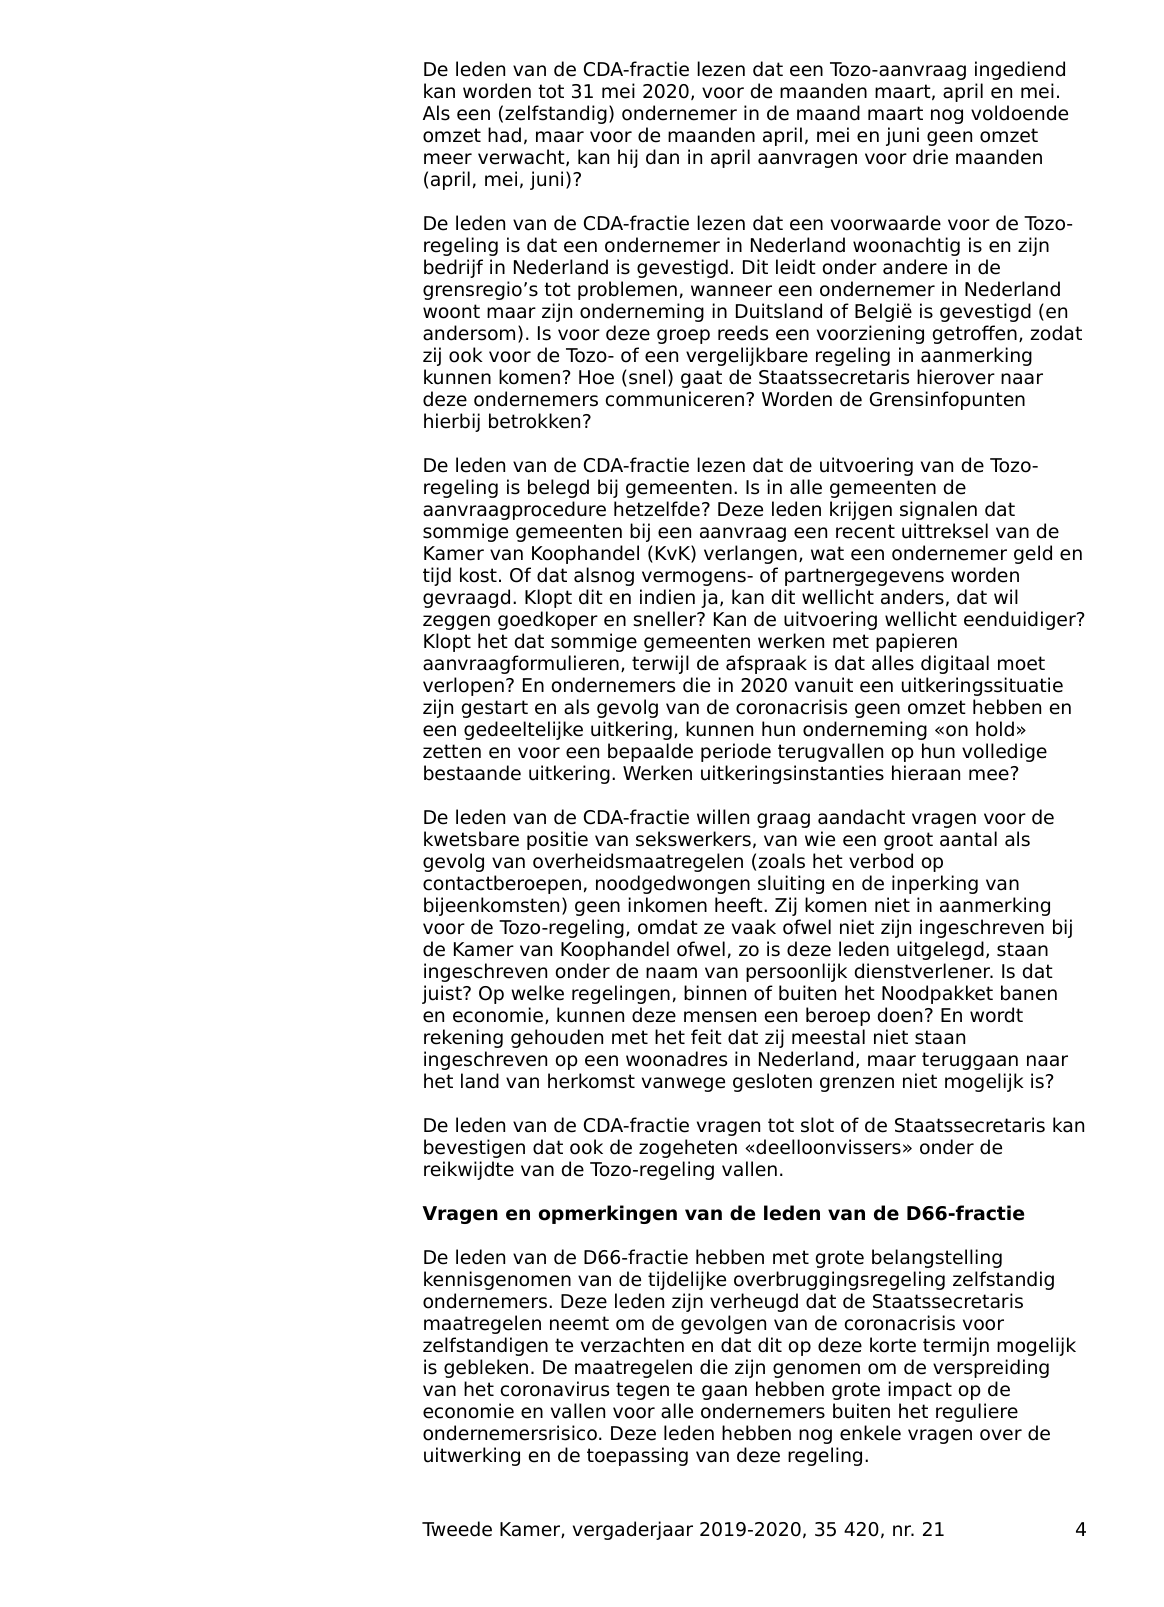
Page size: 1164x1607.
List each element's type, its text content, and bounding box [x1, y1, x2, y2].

text De leden van de D66-fractie hebben met grote belangstelling kennisgenomen van de tijdelijke overbruggingsregeling zelfstandig ondernemers. Deze leden zijn verheugd dat de Staatssecretaris maatregelen neemt om de gevolgen van de coronacrisis voor zelfstandigen te verzachten en dat dit op deze korte termijn mogelijk is gebleken. De maatregelen die zijn genomen om de verspreiding van het coronavirus tegen te gaan hebben grote impact op de economie en vallen voor alle ondernemers buiten het reguliere ondernemersrisico. Deze leden hebben nog enkele vragen over de uitwerking en de toepassing van deze regeling. [422, 1247, 1087, 1467]
text De leden van de CDA-fractie lezen dat een Tozo-aanvraag ingediend kan worden tot 31 mei 2020, voor de maanden maart, april en mei. Als een (zelfstandig) ondernemer in de maand maart nog voldoende omzet had, maar voor de maanden april, mei en juni geen omzet meer verwacht, kan hij dan in april aanvragen voor drie maanden (april, mei, juni)? [422, 59, 1087, 191]
subtitle Vragen en opmerkingen van de leden van de D66-fractie [422, 1203, 1087, 1225]
text De leden van de CDA-fractie lezen dat een voorwaarde voor de Tozo-regeling is dat een ondernemer in Nederland woonachtig is en zijn bedrijf in Nederland is gevestigd. Dit leidt onder andere in de grensregio’s tot problemen, wanneer een ondernemer in Nederland woont maar zijn onderneming in Duitsland of België is gevestigd (en andersom). Is voor deze groep reeds een voorziening getroffen, zodat zij ook voor de Tozo- of een vergelijkbare regeling in aanmerking kunnen komen? Hoe (snel) gaat de Staatssecretaris hierover naar deze ondernemers communiceren? Worden de Grensinfopunten hierbij betrokken? [422, 213, 1087, 433]
text De leden van de CDA-fractie vragen tot slot of de Staatssecretaris kan bevestigen dat ook de zogeheten «deelloonvissers» onder de reikwijdte van de Tozo-regeling vallen. [422, 1115, 1087, 1181]
text De leden van de CDA-fractie willen graag aandacht vragen voor de kwetsbare positie van sekswerkers, van wie een groot aantal als gevolg van overheidsmaatregelen (zoals het verbod op contactberoepen, noodgedwongen sluiting en de inperking van bijeenkomsten) geen inkomen heeft. Zij komen niet in aanmerking voor de Tozo-regeling, omdat ze vaak ofwel niet zijn ingeschreven bij de Kamer van Koophandel ofwel, zo is deze leden uitgelegd, staan ingeschreven onder de naam van persoonlijk dienstverlener. Is dat juist? Op welke regelingen, binnen of buiten het Noodpakket banen en economie, kunnen deze mensen een beroep doen? En wordt rekening gehouden met het feit dat zij meestal niet staan ingeschreven op een woonadres in Nederland, maar teruggaan naar het land van herkomst vanwege gesloten grenzen niet mogelijk is? [422, 807, 1087, 1093]
text De leden van de CDA-fractie lezen dat de uitvoering van de Tozo-regeling is belegd bij gemeenten. Is in alle gemeenten de aanvraagprocedure hetzelfde? Deze leden krijgen signalen dat sommige gemeenten bij een aanvraag een recent uittreksel van de Kamer van Koophandel (KvK) verlangen, wat een ondernemer geld en tijd kost. Of dat alsnog vermogens- of partnergegevens worden gevraagd. Klopt dit en indien ja, kan dit wellicht anders, dat wil zeggen goedkoper en sneller? Kan de uitvoering wellicht eenduidiger? Klopt het dat sommige gemeenten werken met papieren aanvraagformulieren, terwijl de afspraak is dat alles digitaal moet verlopen? En ondernemers die in 2020 vanuit een uitkeringssituatie zijn gestart en als gevolg van de coronacrisis geen omzet hebben en een gedeeltelijke uitkering, kunnen hun onderneming «on hold» zetten en voor een bepaalde periode terugvallen op hun volledige bestaande uitkering. Werken uitkeringsinstanties hieraan mee? [422, 455, 1087, 785]
